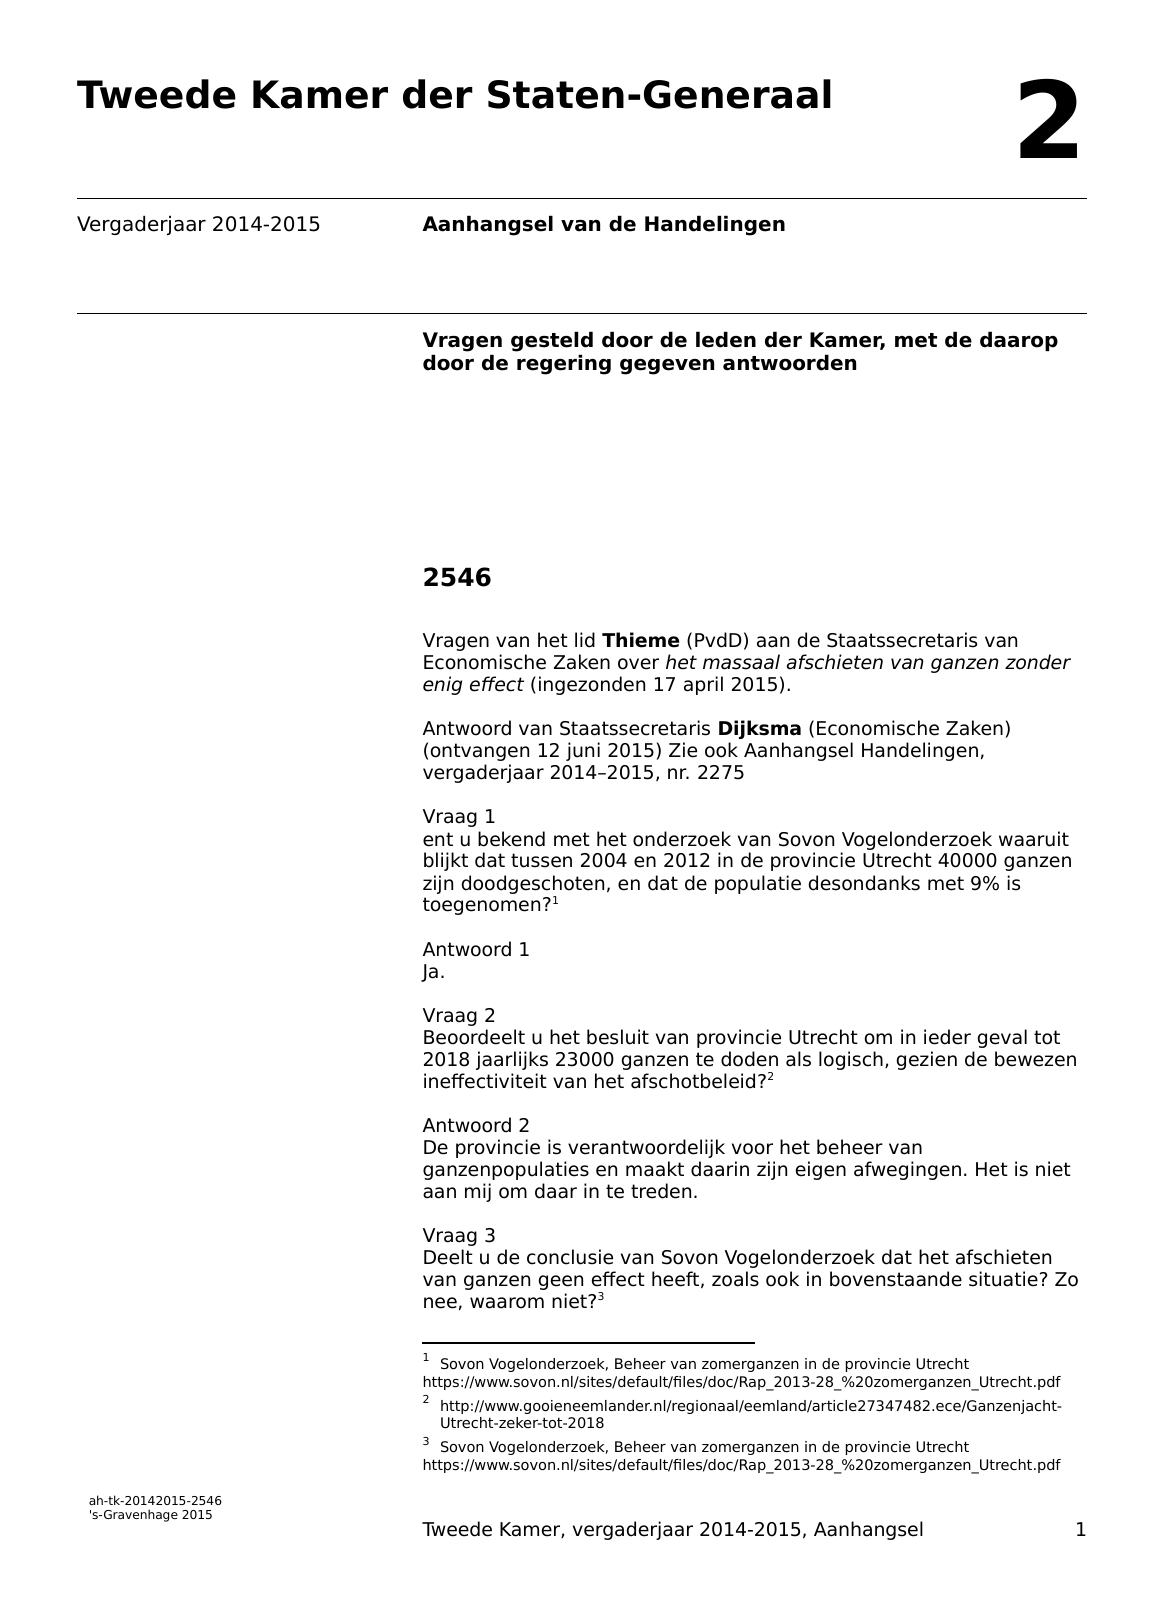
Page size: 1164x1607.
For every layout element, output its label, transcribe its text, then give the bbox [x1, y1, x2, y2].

table_header 2 [886, 59, 1087, 198]
text Vraag 1 [422, 806, 1087, 828]
table_header Tweede Kamer der Staten-Generaal [77, 59, 886, 198]
table_cell Aanhangsel van de Handelingen [422, 199, 1087, 313]
text ah-tk-20142015-2546 [88, 1494, 323, 1508]
text Ja. [422, 961, 1087, 982]
text http://www.gooieneemlander.nl/regionaal/eemland/article27347482.ece/Ganzenjacht-Utrecht-zeker-tot-2018 [422, 1393, 1087, 1432]
text https://www.sovon.nl/sites/default/files/doc/Rap_2013-28_%20zomerganzen_Utrecht.pdf [422, 1457, 1087, 1474]
text Sovon Vogelonderzoek, Beheer van zomerganzen in de provincie Utrecht [422, 1435, 1087, 1457]
text https://www.sovon.nl/sites/default/files/doc/Rap_2013-28_%20zomerganzen_Utrecht.pdf [422, 1374, 1087, 1391]
text De provincie is verantwoordelijk voor het beheer van ganzenpopulaties en maakt daarin zijn eigen afwegingen. Het is niet aan mij om daar in te treden. [422, 1137, 1087, 1203]
text Beoordeelt u het besluit van provincie Utrecht om in ieder geval tot 2018 jaarlijks 23000 ganzen te doden als logisch, gezien de bewezen ineffectiviteit van het afschotbeleid? [422, 1027, 1087, 1093]
text 2546 [422, 563, 1087, 592]
text Deelt u de conclusie van Sovon Vogelonderzoek dat het afschieten van ganzen geen effect heeft, zoals ook in bovenstaande situatie? Zo nee, waarom niet? [422, 1247, 1087, 1313]
text Vraag 2 [422, 1005, 1087, 1027]
text 's-Gravenhage 2015 [88, 1508, 323, 1522]
text Antwoord 1 [422, 938, 1087, 961]
table_cell Vragen gesteld door de leden der Kamer, met de daarop door de regering gegeven antwoorden [422, 314, 1087, 375]
text ent u bekend met het onderzoek van Sovon Vogelonderzoek waaruit blijkt dat tussen 2004 en 2012 in de provincie Utrecht 40000 ganzen zijn doodgeschoten, en dat de populatie desondanks met 9% is toegenomen? [422, 828, 1087, 916]
text Vraag 3 [422, 1225, 1087, 1247]
text Antwoord 2 [422, 1115, 1087, 1137]
table_cell Vergaderjaar 2014-2015 [77, 199, 422, 313]
text Antwoord van Staatssecretaris Dijksma (Economische Zaken) (ontvangen 12 juni 2015) Zie ook Aanhangsel Handelingen, vergaderjaar 2014–2015, nr. 2275 [422, 718, 1087, 784]
text Sovon Vogelonderzoek, Beheer van zomerganzen in de provincie Utrecht [422, 1352, 1087, 1374]
text Vragen van het lid Thieme (PvdD) aan de Staatssecretaris van Economische Zaken over het massaal afschieten van ganzen zonder enig effect (ingezonden 17 april 2015). [422, 630, 1087, 696]
table_cell [77, 314, 422, 375]
